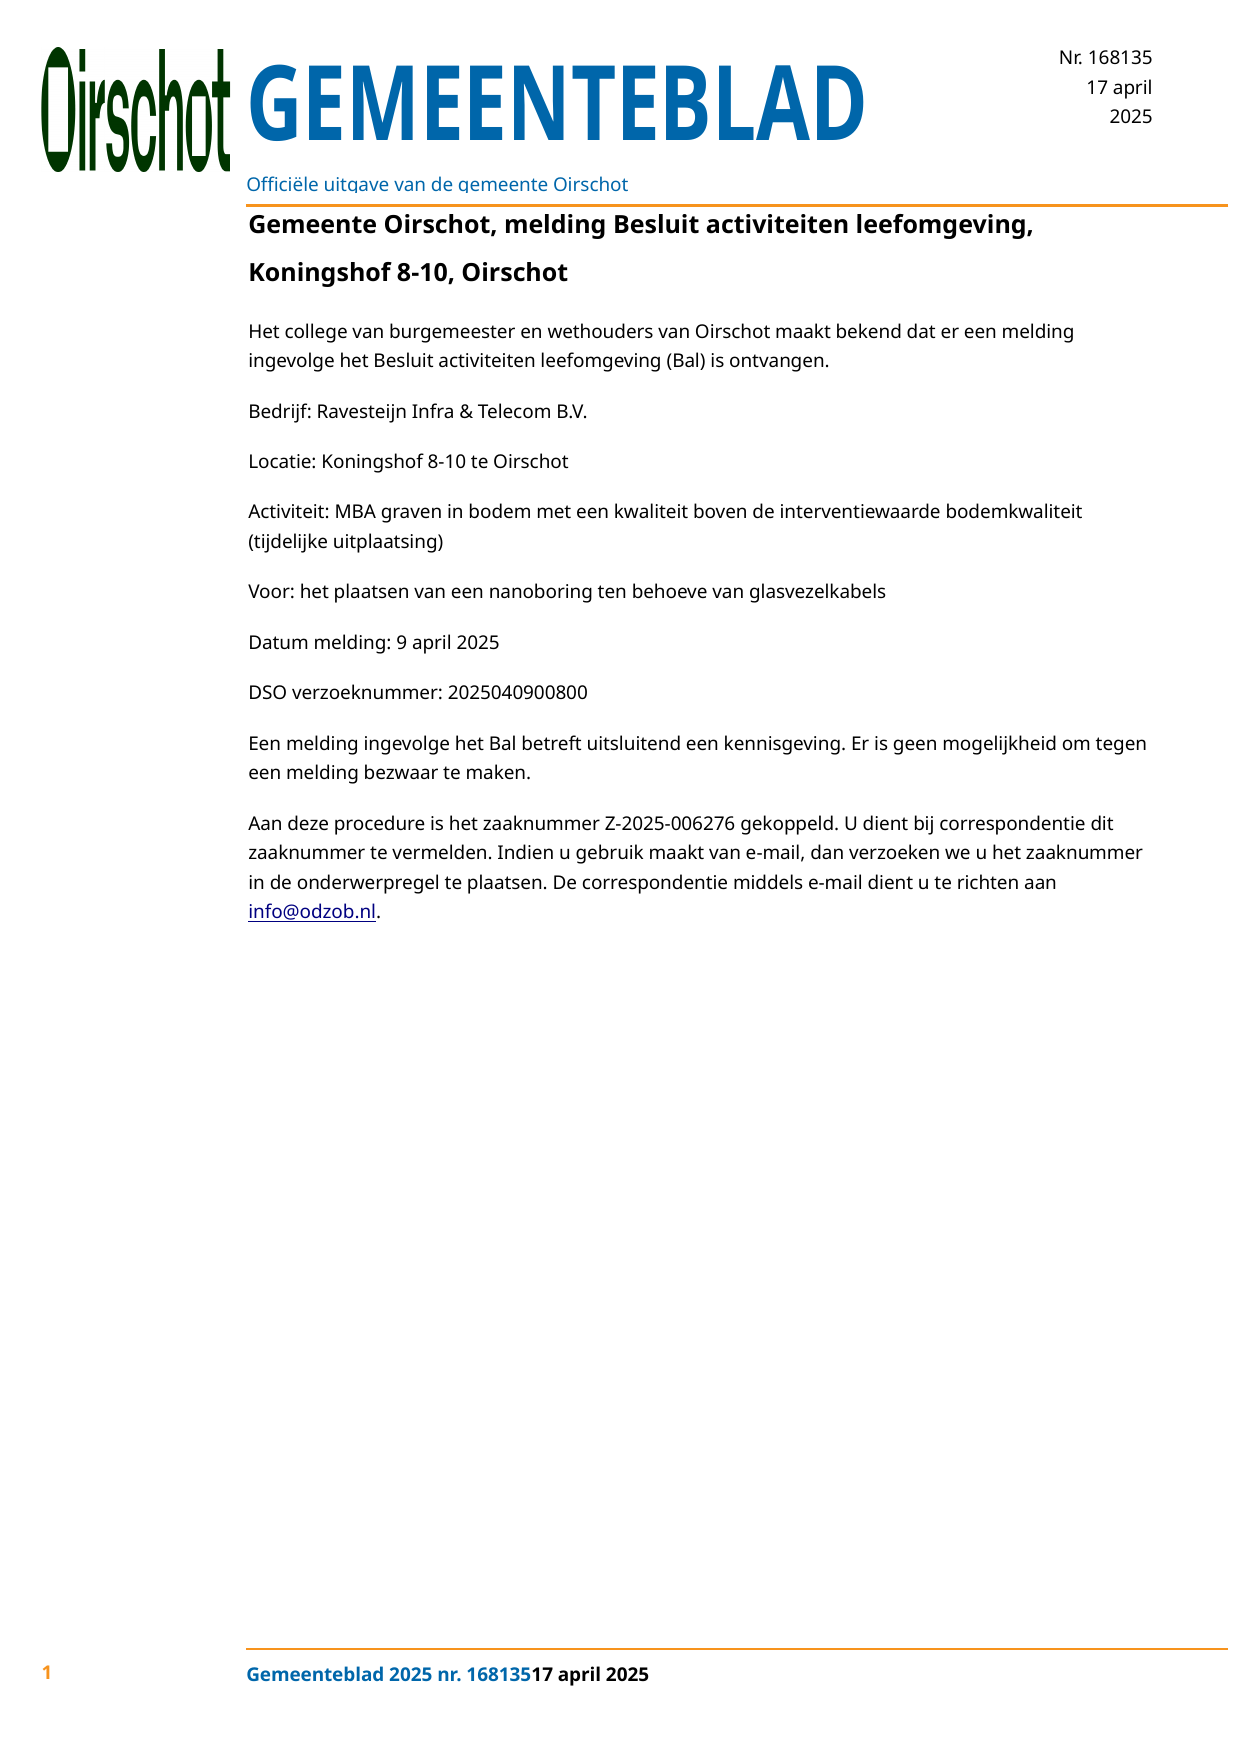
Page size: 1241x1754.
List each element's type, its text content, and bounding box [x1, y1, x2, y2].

text Bedrijf: Ravesteijn Infra & Telecom B.V. [248, 398, 1152, 424]
text Aan deze procedure is het zaaknummer Z-2025-006276 gekoppeld. U dient bij correspondentie dit zaaknummer te vermelden. Indien u gebruik maakt van e-mail, dan verzoeken we u het zaaknummer in de onderwerpregel te plaatsen. De correspondentie middels e-mail dient u te richten aan info@odzob.nl. [248, 810, 1152, 924]
picture [41, 47, 231, 172]
text Datum melding: 9 april 2025 [248, 629, 1152, 655]
text Gemeente Oirschot, melding Besluit activiteiten leefomgeving, Koningshof 8-10, Oirschot [248, 207, 1152, 288]
text DSO verzoeknummer: 2025040900800 [248, 679, 1152, 705]
text Een melding ingevolge het Bal betreft uitsluitend een kennisgeving. Er is geen mogelijkheid om tegen een melding bezwaar te maken. [248, 730, 1152, 785]
text Activiteit: MBA graven in bodem met een kwaliteit boven de interventiewaarde bodemkwaliteit (tijdelijke uitplaatsing) [248, 499, 1152, 554]
text Het college van burgemeester en wethouders van Oirschot maakt bekend dat er een melding ingevolge het Besluit activiteiten leefomgeving (Bal) is ontvangen. [248, 318, 1152, 373]
text Voor: het plaatsen van een nanoboring ten behoeve van glasvezelkabels [248, 579, 1152, 604]
text Locatie: Koningshof 8-10 te Oirschot [248, 448, 1152, 474]
